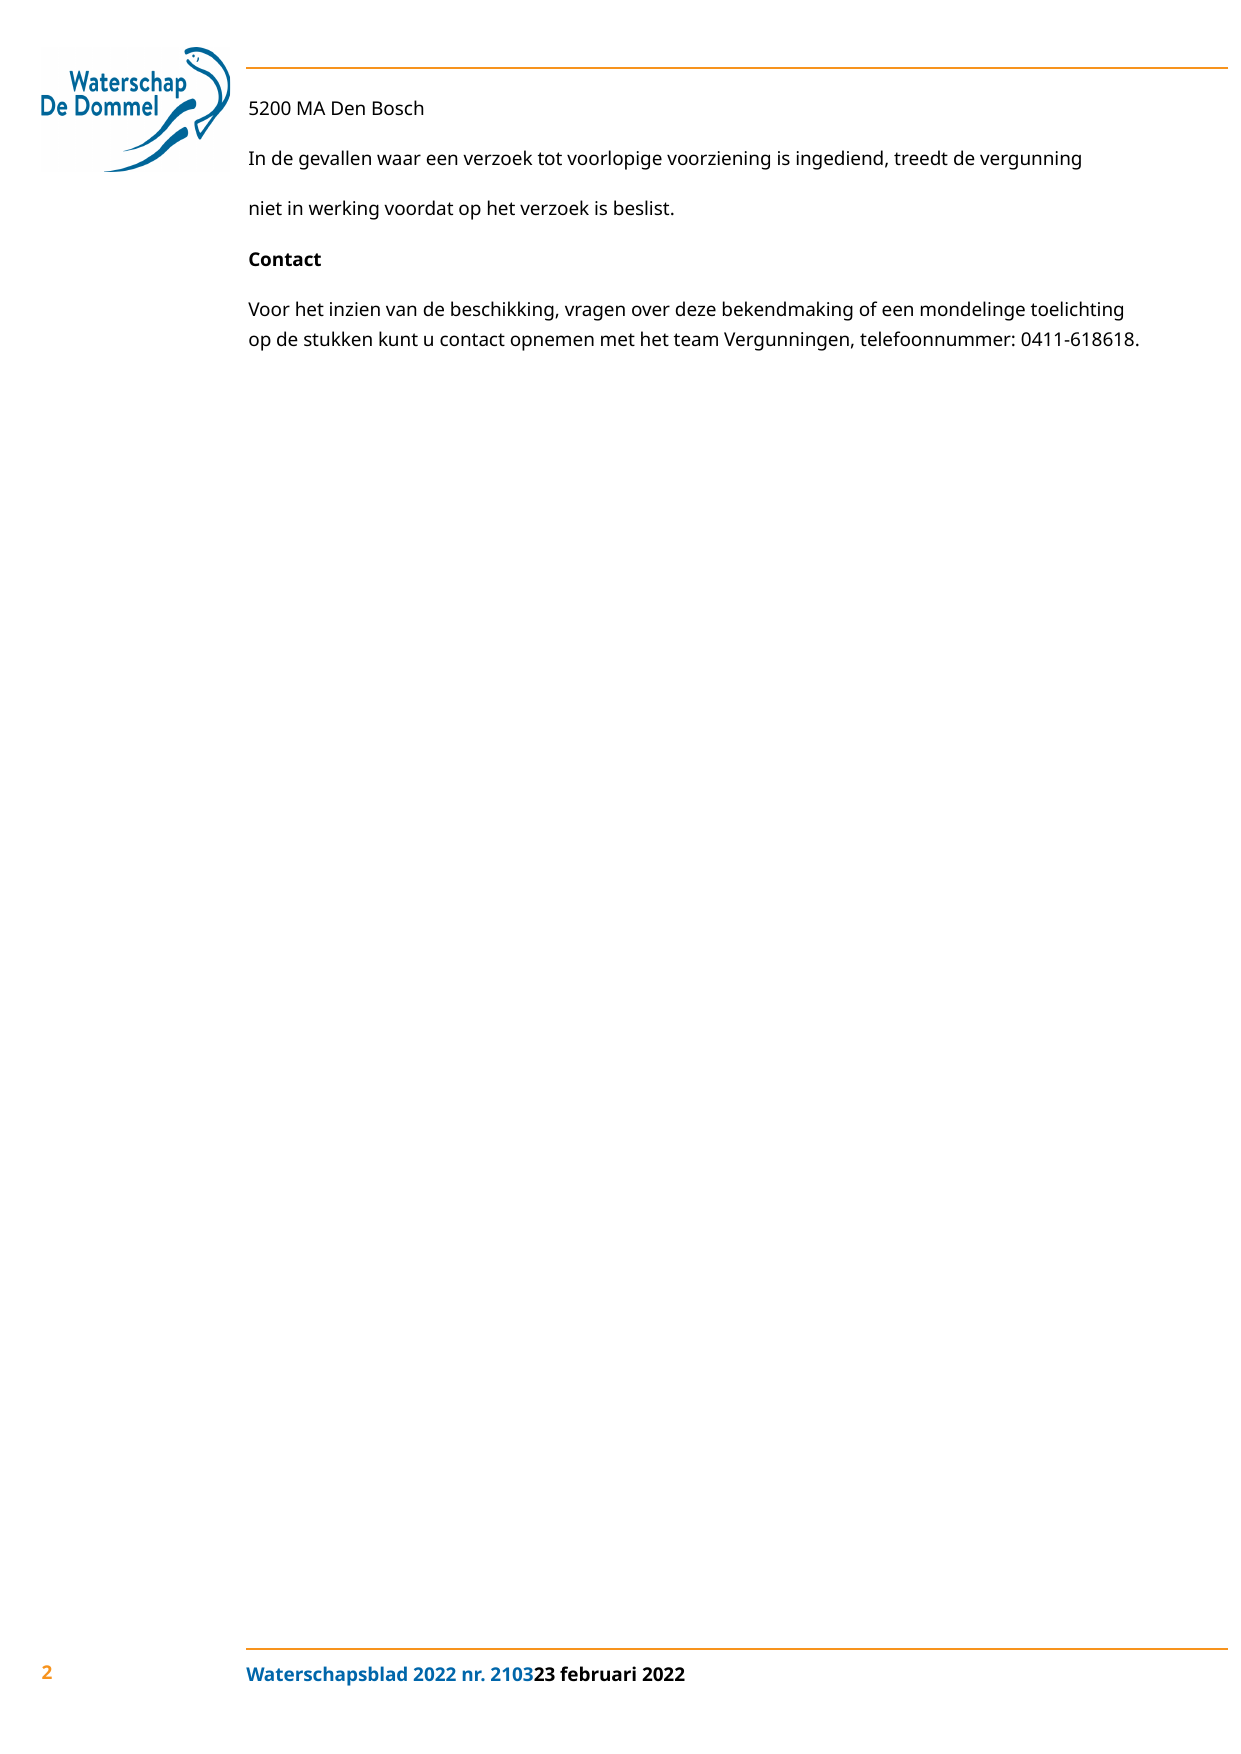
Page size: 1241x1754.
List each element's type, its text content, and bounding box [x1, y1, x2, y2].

text Voor het inzien van de beschikking, vragen over deze bekendmaking of een mondelinge toelichting op de stukken kunt u contact opnemen met het team Vergunningen, telefoonnummer: 0411-618618. [248, 296, 1152, 352]
text niet in werking voordat op het verzoek is beslist. [248, 196, 1152, 221]
text In de gevallen waar een verzoek tot voorlopige voorziening is ingediend, treedt de vergunning [248, 145, 1152, 171]
picture [45, 99, 51, 111]
picture [198, 118, 210, 131]
text Contact [248, 246, 1152, 272]
picture [204, 47, 231, 76]
text 5200 MA Den Bosch [248, 95, 1152, 121]
picture [41, 47, 231, 172]
